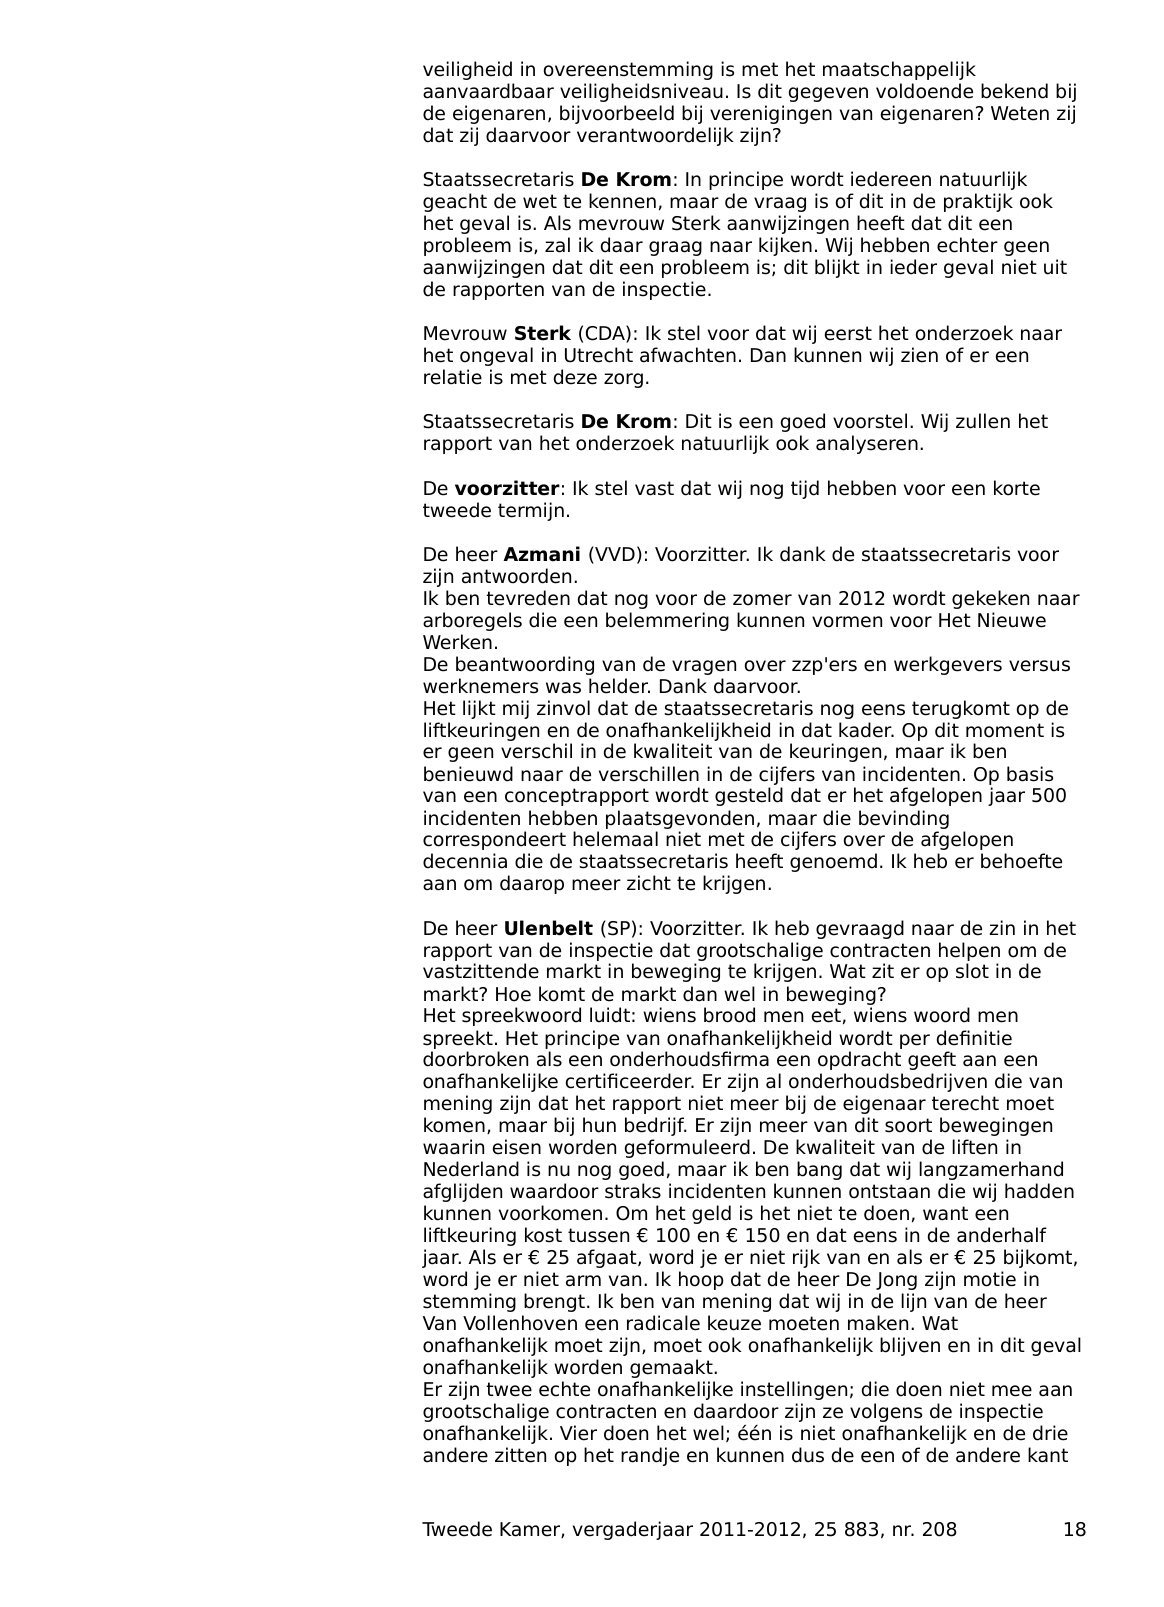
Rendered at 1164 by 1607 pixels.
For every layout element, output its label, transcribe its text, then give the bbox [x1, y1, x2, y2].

text Het spreekwoord luidt: wiens brood men eet, wiens woord men spreekt. Het principe van onafhankelijkheid wordt per definitie doorbroken als een onderhoudsfirma een opdracht geeft aan een onafhankelijke certificeerder. Er zijn al onderhoudsbedrijven die van mening zijn dat het rapport niet meer bij de eigenaar terecht moet komen, maar bij hun bedrijf. Er zijn meer van dit soort bewegingen waarin eisen worden geformuleerd. De kwaliteit van de liften in Nederland is nu nog goed, maar ik ben bang dat wij langzamerhand afglijden waardoor straks incidenten kunnen ontstaan die wij hadden kunnen voorkomen. Om het geld is het niet te doen, want een liftkeuring kost tussen € 100 en € 150 en dat eens in de anderhalf jaar. Als er € 25 afgaat, word je er niet rijk van en als er € 25 bijkomt, word je er niet arm van. Ik hoop dat de heer De Jong zijn motie in stemming brengt. Ik ben van mening dat wij in de lijn van de heer Van Vollenhoven een radicale keuze moeten maken. Wat onafhankelijk moet zijn, moet ook onafhankelijk blijven en in dit geval onafhankelijk worden gemaakt. [422, 1005, 1087, 1379]
text Het lijkt mij zinvol dat de staatssecretaris nog eens terugkomt op de liftkeuringen en de onafhankelijkheid in dat kader. Op dit moment is er geen verschil in de kwaliteit van de keuringen, maar ik ben benieuwd naar de verschillen in de cijfers van incidenten. Op basis van een conceptrapport wordt gesteld dat er het afgelopen jaar 500 incidenten hebben plaatsgevonden, maar die bevinding correspondeert helemaal niet met de cijfers over de afgelopen decennia die de staatssecretaris heeft genoemd. Ik heb er behoefte aan om daarop meer zicht te krijgen. [422, 697, 1087, 895]
text De voorzitter: Ik stel vast dat wij nog tijd hebben voor een korte tweede termijn. [422, 477, 1087, 521]
text Ik ben tevreden dat nog voor de zomer van 2012 wordt gekeken naar arboregels die een belemmering kunnen vormen voor Het Nieuwe Werken. [422, 588, 1087, 653]
text De beantwoording van de vragen over zzp'ers en werkgevers versus werknemers was helder. Dank daarvoor. [422, 653, 1087, 697]
text Mevrouw Sterk (CDA): Ik stel voor dat wij eerst het onderzoek naar het ongeval in Utrecht afwachten. Dan kunnen wij zien of er een relatie is met deze zorg. [422, 323, 1087, 389]
text veiligheid in overeenstemming is met het maatschappelijk aanvaardbaar veiligheidsniveau. Is dit gegeven voldoende bekend bij de eigenaren, bijvoorbeeld bij verenigingen van eigenaren? Weten zij dat zij daarvoor verantwoordelijk zijn? [422, 59, 1087, 147]
text Er zijn twee echte onafhankelijke instellingen; die doen niet mee aan grootschalige contracten en daardoor zijn ze volgens de inspectie onafhankelijk. Vier doen het wel; één is niet onafhankelijk en de drie andere zitten op het randje en kunnen dus de een of de andere kant [422, 1379, 1087, 1467]
text De heer Azmani (VVD): Voorzitter. Ik dank de staatssecretaris voor zijn antwoorden. [422, 544, 1087, 588]
text De heer Ulenbelt (SP): Voorzitter. Ik heb gevraagd naar de zin in het rapport van de inspectie dat grootschalige contracten helpen om de vastzittende markt in beweging te krijgen. Wat zit er op slot in de markt? Hoe komt de markt dan wel in beweging? [422, 917, 1087, 1005]
text Staatssecretaris De Krom: In principe wordt iedereen natuurlijk geacht de wet te kennen, maar de vraag is of dit in de praktijk ook het geval is. Als mevrouw Sterk aanwijzingen heeft dat dit een probleem is, zal ik daar graag naar kijken. Wij hebben echter geen aanwijzingen dat dit een probleem is; dit blijkt in ieder geval niet uit de rapporten van de inspectie. [422, 169, 1087, 301]
text Staatssecretaris De Krom: Dit is een goed voorstel. Wij zullen het rapport van het onderzoek natuurlijk ook analyseren. [422, 411, 1087, 455]
